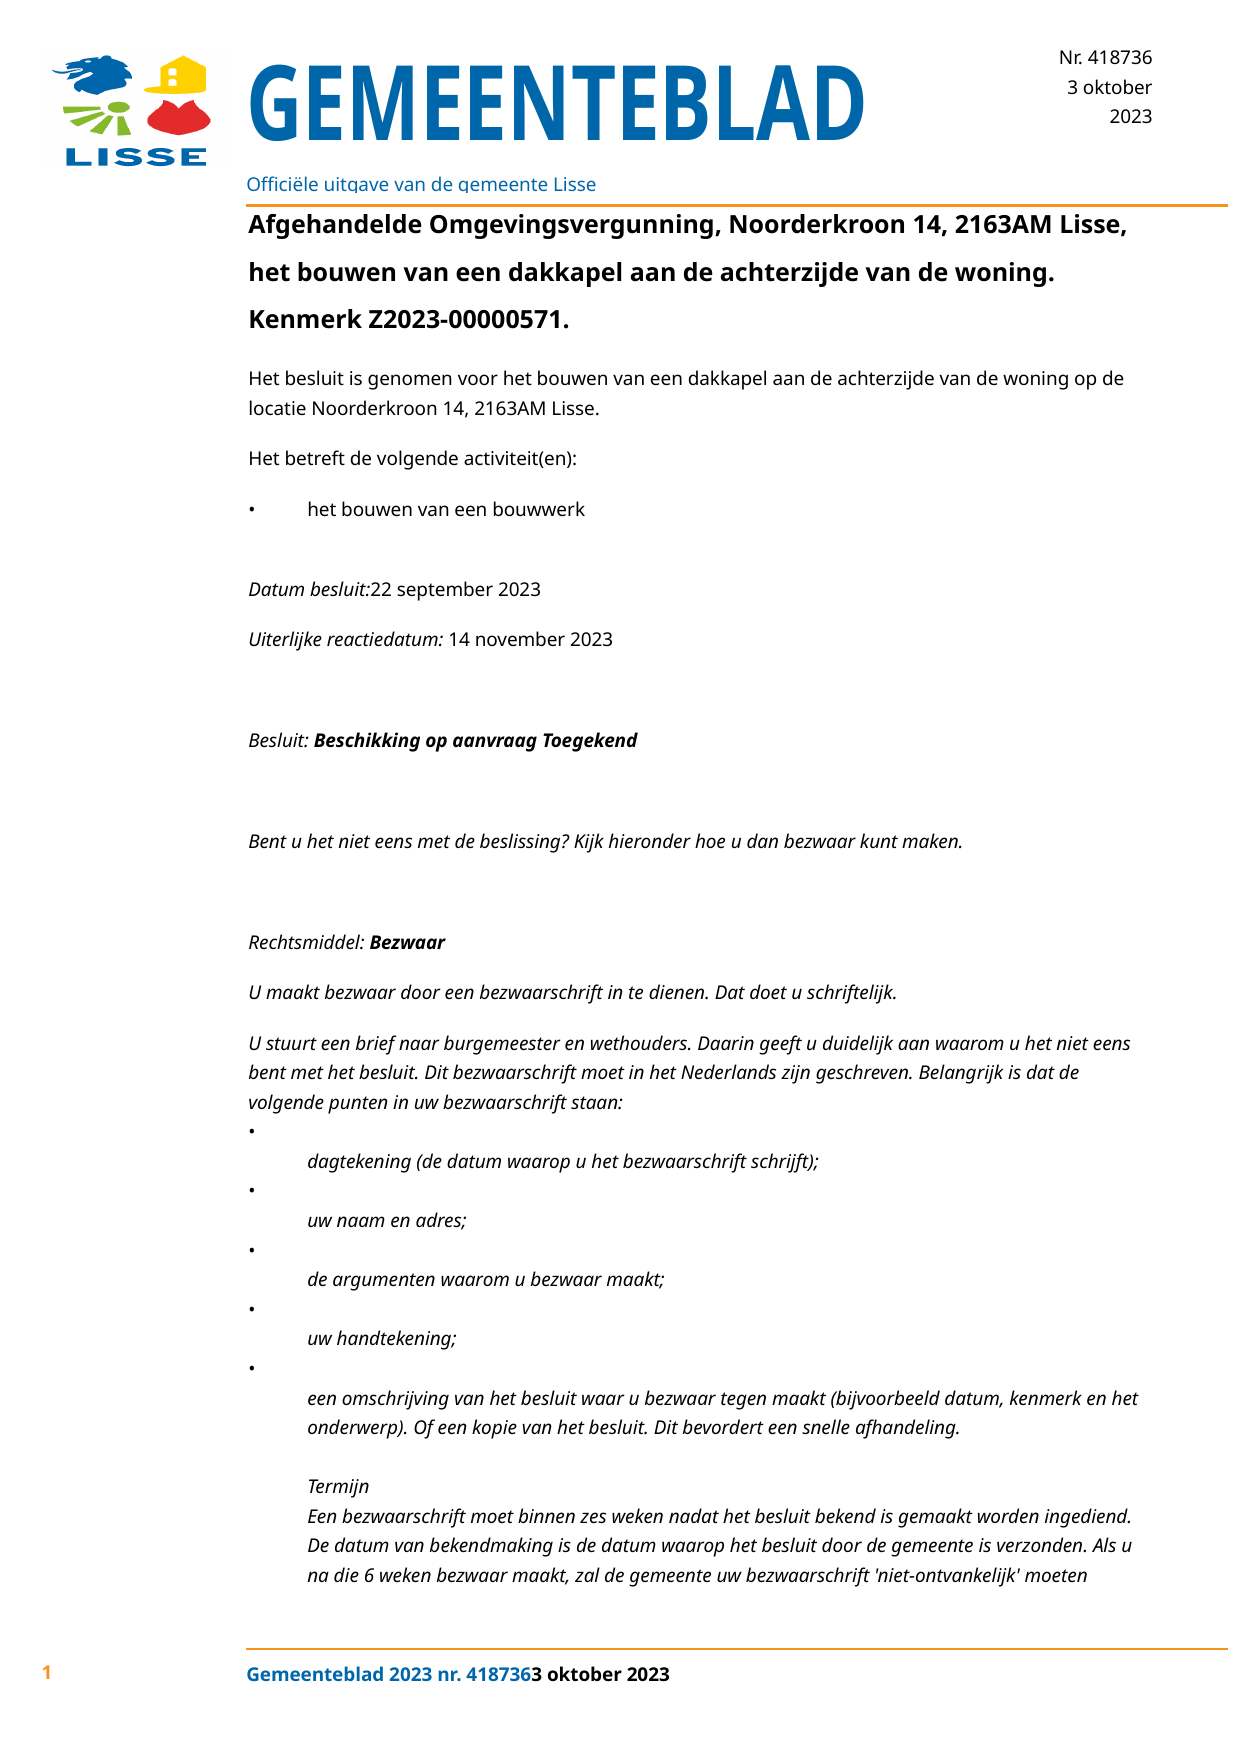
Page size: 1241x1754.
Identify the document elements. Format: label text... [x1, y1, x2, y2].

list een omschrijving van het besluit waar u bezwaar tegen maakt (bijvoorbeeld datum, kenmerk en het onderwerp). Of een kopie van het besluit. Dit bevordert een snelle afhandeling. [248, 1385, 1152, 1440]
list Termijn [248, 1473, 1152, 1499]
text Afgehandelde Omgevingsvergunning, Noorderkroon 14, 2163AM Lisse, het bouwen van een dakkapel aan de achterzijde van de woning. Kenmerk Z2023-00000571. [248, 207, 1152, 336]
text Datum besluit:22 september 2023 [248, 576, 1152, 602]
text Rechtsmiddel: Bezwaar [248, 929, 1152, 954]
picture [41, 47, 231, 172]
list de argumenten waarom u bezwaar maakt; [248, 1266, 1152, 1292]
list Een bezwaarschrift moet binnen zes weken nadat het besluit bekend is gemaakt worden ingediend. De datum van bekendmaking is de datum waarop het besluit door de gemeente is verzonden. Als u na die 6 weken bezwaar maakt, zal de gemeente uw bezwaarschrift 'niet-ontvankelijk' moeten [248, 1503, 1152, 1588]
text Uiterlijke reactiedatum: 14 november 2023 [248, 626, 1152, 652]
text Het betreft de volgende activiteit(en): [248, 446, 1152, 471]
text Besluit: Beschikking op aanvraag Toegekend [248, 727, 1152, 753]
list uw handtekening; [248, 1326, 1152, 1351]
list dagtekening (de datum waarop u het bezwaarschrift schrijft); [248, 1148, 1152, 1174]
list uw naam en adres; [248, 1207, 1152, 1233]
text Bent u het niet eens met de beslissing? Kijk hieronder hoe u dan bezwaar kunt maken. [248, 828, 1152, 854]
text U maakt bezwaar door een bezwaarschrift in te dienen. Dat doet u schriftelijk. [248, 979, 1152, 1005]
list het bouwen van een bouwwerk [248, 496, 1152, 522]
text Het besluit is genomen voor het bouwen van een dakkapel aan de achterzijde van de woning op de locatie Noorderkroon 14, 2163AM Lisse. [248, 366, 1152, 421]
text U stuurt een brief naar burgemeester en wethouders. Daarin geeft u duidelijk aan waarom u het niet eens bent met het besluit. Dit bezwaarschrift moet in het Nederlands zijn geschreven. Belangrijk is dat de volgende punten in uw bezwaarschrift staan: [248, 1030, 1152, 1114]
